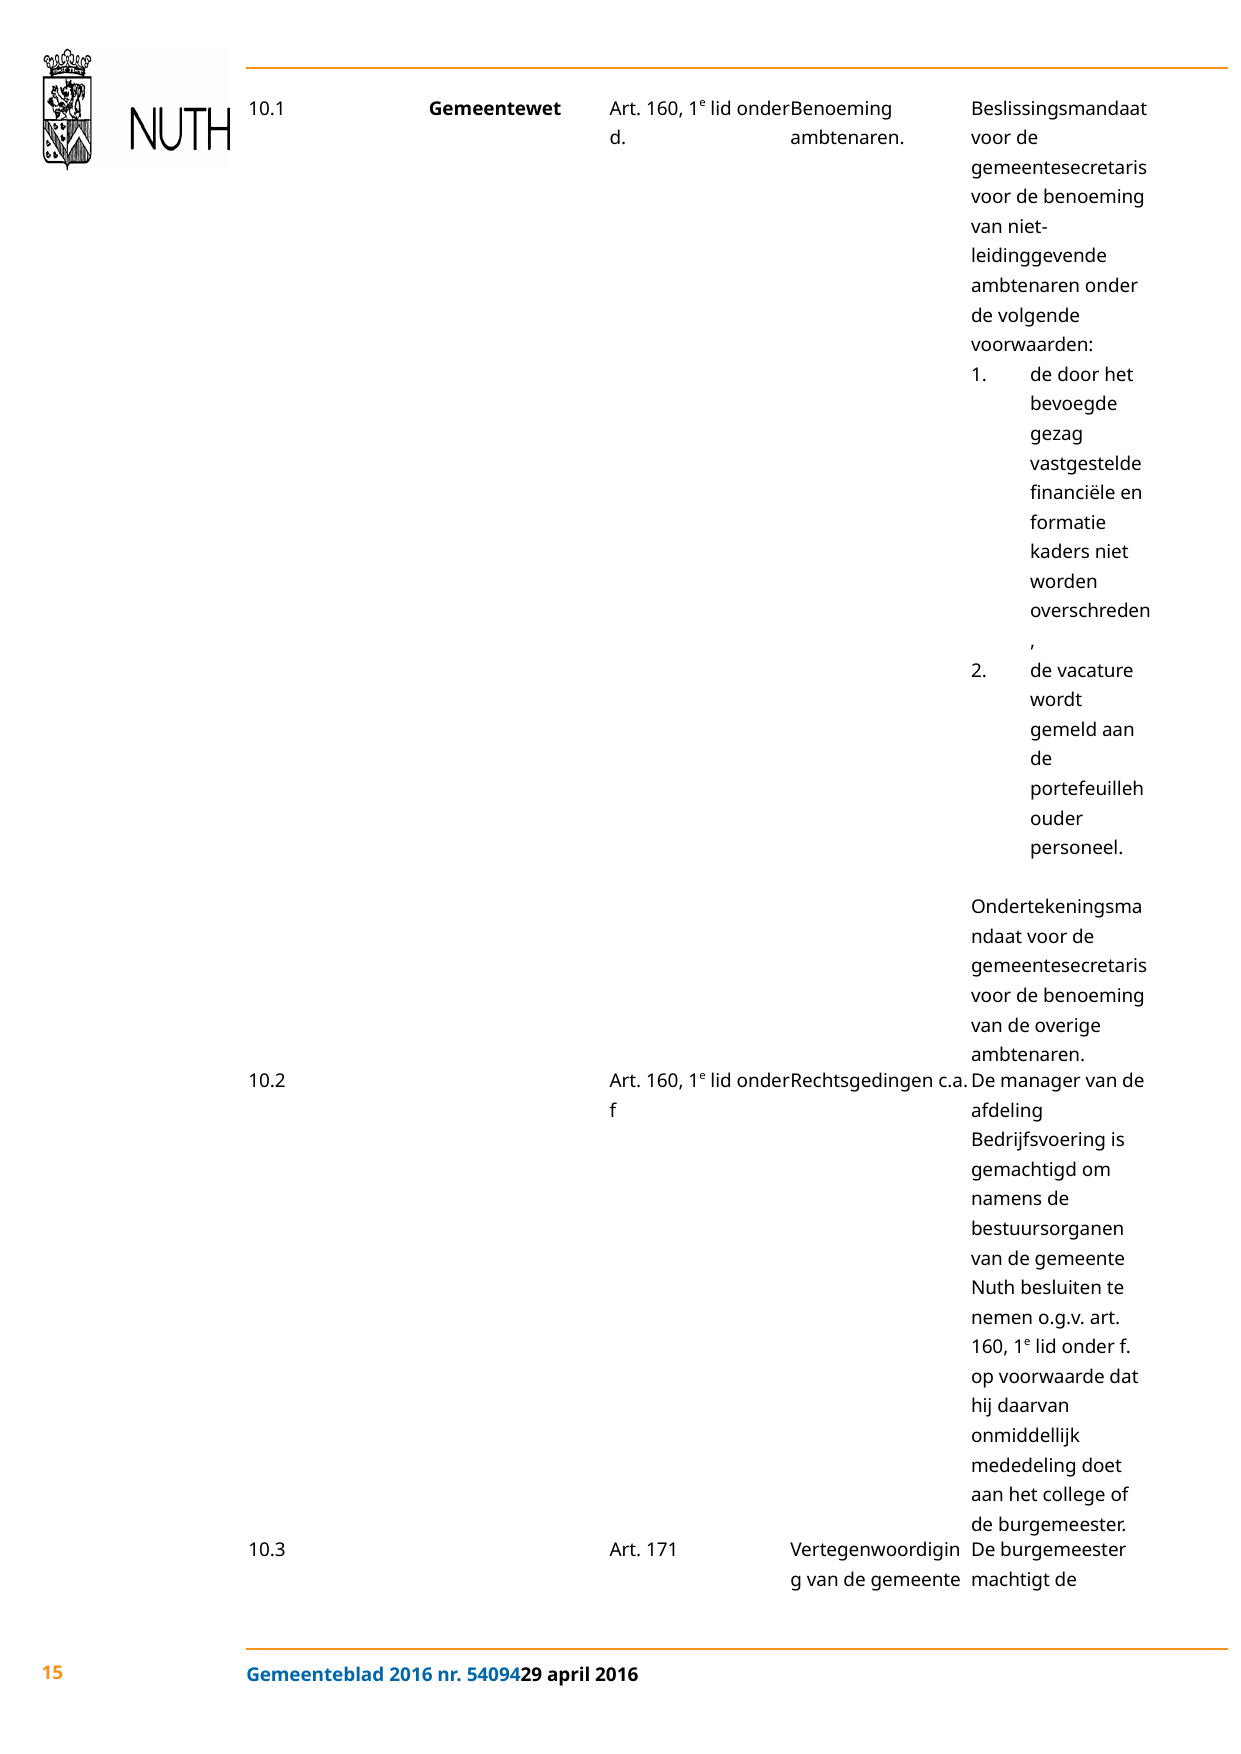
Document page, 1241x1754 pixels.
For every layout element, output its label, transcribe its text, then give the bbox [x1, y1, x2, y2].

table_cell [429, 1067, 609, 1537]
table_cell De burgemeester machtigt de [971, 1537, 1152, 1592]
table_cell Art. 160, 1e lid onder d. [609, 95, 790, 1067]
table_cell 10.3 [248, 1537, 429, 1592]
table_cell De manager van de afdeling Bedrijfsvoering is gemachtigd om namens de bestuursorganen van de gemeente Nuth besluiten te nemen o.g.v. art. 160, 1e lid onder f. op voorwaarde dat hij daarvan onmiddellijk mededeling doet aan het college of de burgemeester. [971, 1067, 1152, 1537]
table_cell Rechtsgedingen c.a. [790, 1067, 971, 1537]
picture [41, 47, 231, 172]
table_cell 10.2 [248, 1067, 429, 1537]
table_cell Vertegenwoordiging van de gemeente [790, 1537, 971, 1592]
table_cell Art. 171 [609, 1537, 790, 1592]
table_cell [429, 1537, 609, 1592]
table_cell Beslissingsmandaat voor de gemeentesecretaris voor de benoeming van niet-leidinggevende ambtenaren onder de volgende voorwaarden: de door het bevoegde gezag vastgestelde financiële en formatie kaders niet worden overschreden, de vacature wordt gemeld aan de portefeuillehouder personeel. Ondertekeningsmandaat voor de gemeentesecretaris voor de benoeming van de overige ambtenaren. [971, 95, 1152, 1067]
table_cell Art. 160, 1e lid onder f [609, 1067, 790, 1537]
table_cell Benoeming ambtenaren. [790, 95, 971, 1067]
table_cell 10.1 [248, 95, 429, 1067]
table_cell Gemeentewet [429, 95, 609, 1067]
